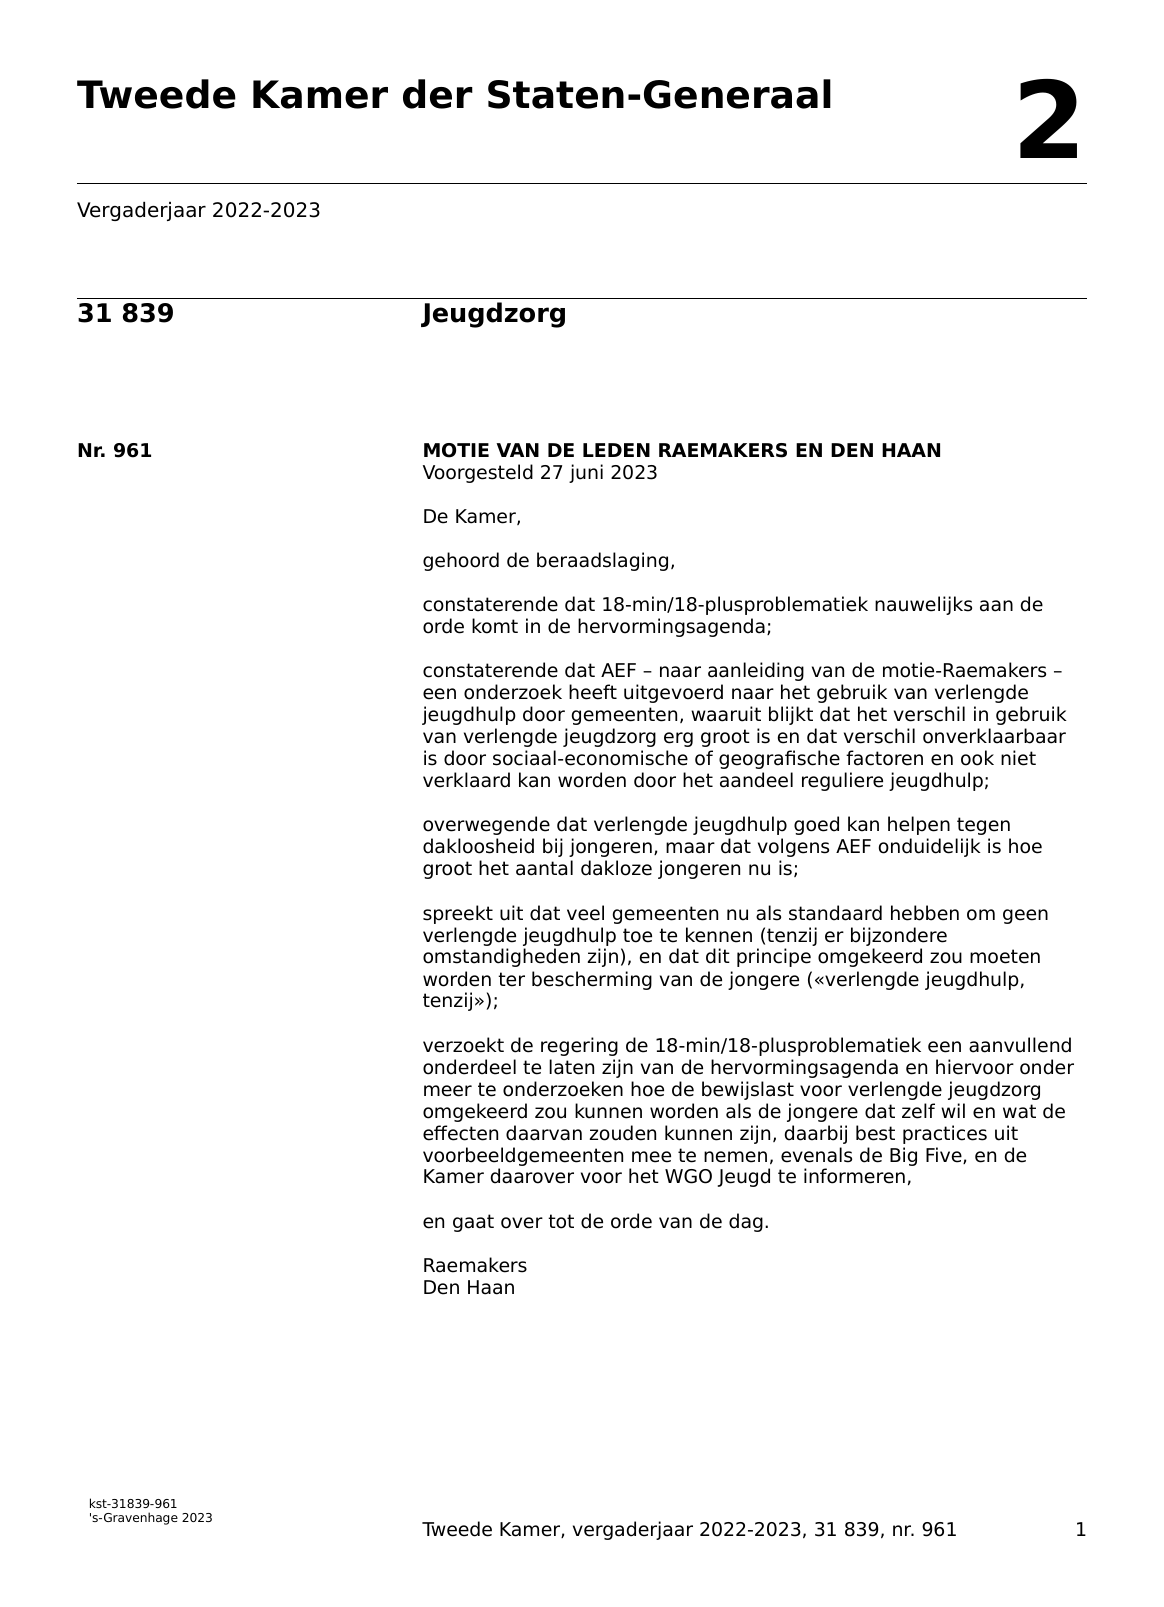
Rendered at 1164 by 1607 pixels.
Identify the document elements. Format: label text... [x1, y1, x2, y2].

text verzoekt de regering de 18-min/18-plusproblematiek een aanvullend onderdeel te laten zijn van de hervormingsagenda en hiervoor onder meer te onderzoeken hoe de bewijslast voor verlengde jeugdzorg omgekeerd zou kunnen worden als de jongere dat zelf wil en wat de effecten daarvan zouden kunnen zijn, daarbij best practices uit voorbeeldgemeenten mee te nemen, evenals de Big Five, en de Kamer daarover voor het WGO Jeugd te informeren, [422, 1034, 1087, 1188]
text 's-Gravenhage 2023 [88, 1511, 323, 1525]
text overwegende dat verlengde jeugdhulp goed kan helpen tegen dakloosheid bij jongeren, maar dat volgens AEF onduidelijk is hoe groot het aantal dakloze jongeren nu is; [422, 814, 1087, 880]
table_cell Vergaderjaar 2022-2023 [77, 184, 1087, 298]
text en gaat over tot de orde van de dag. [422, 1211, 1087, 1233]
text gehoord de beraadslaging, [422, 550, 1087, 572]
table_header 2 [886, 59, 1087, 183]
subtitle Nr. 961 MOTIE VAN DE LEDEN RAEMAKERS EN DEN HAAN [77, 440, 1087, 462]
text kst-31839-961 [88, 1497, 323, 1511]
text spreekt uit dat veel gemeenten nu als standaard hebben om geen verlengde jeugdhulp toe te kennen (tenzij er bijzondere omstandigheden zijn), en dat dit principe omgekeerd zou moeten worden ter bescherming van de jongere («verlengde jeugdhulp, tenzij»); [422, 902, 1087, 1012]
text constaterende dat 18-min/18-plusproblematiek nauwelijks aan de orde komt in de hervormingsagenda; [422, 594, 1087, 638]
table_header Tweede Kamer der Staten-Generaal [77, 59, 886, 183]
text De Kamer, [422, 506, 1087, 528]
subtitle 31 839 Jeugdzorg [77, 299, 1087, 329]
text Voorgesteld 27 juni 2023 [422, 462, 1087, 484]
text Raemakers [422, 1255, 1087, 1277]
text constaterende dat AEF – naar aanleiding van de motie-Raemakers – een onderzoek heeft uitgevoerd naar het gebruik van verlengde jeugdhulp door gemeenten, waaruit blijkt dat het verschil in gebruik van verlengde jeugdzorg erg groot is en dat verschil onverklaarbaar is door sociaal-economische of geografische factoren en ook niet verklaard kan worden door het aandeel reguliere jeugdhulp; [422, 660, 1087, 792]
text Den Haan [422, 1277, 1087, 1299]
